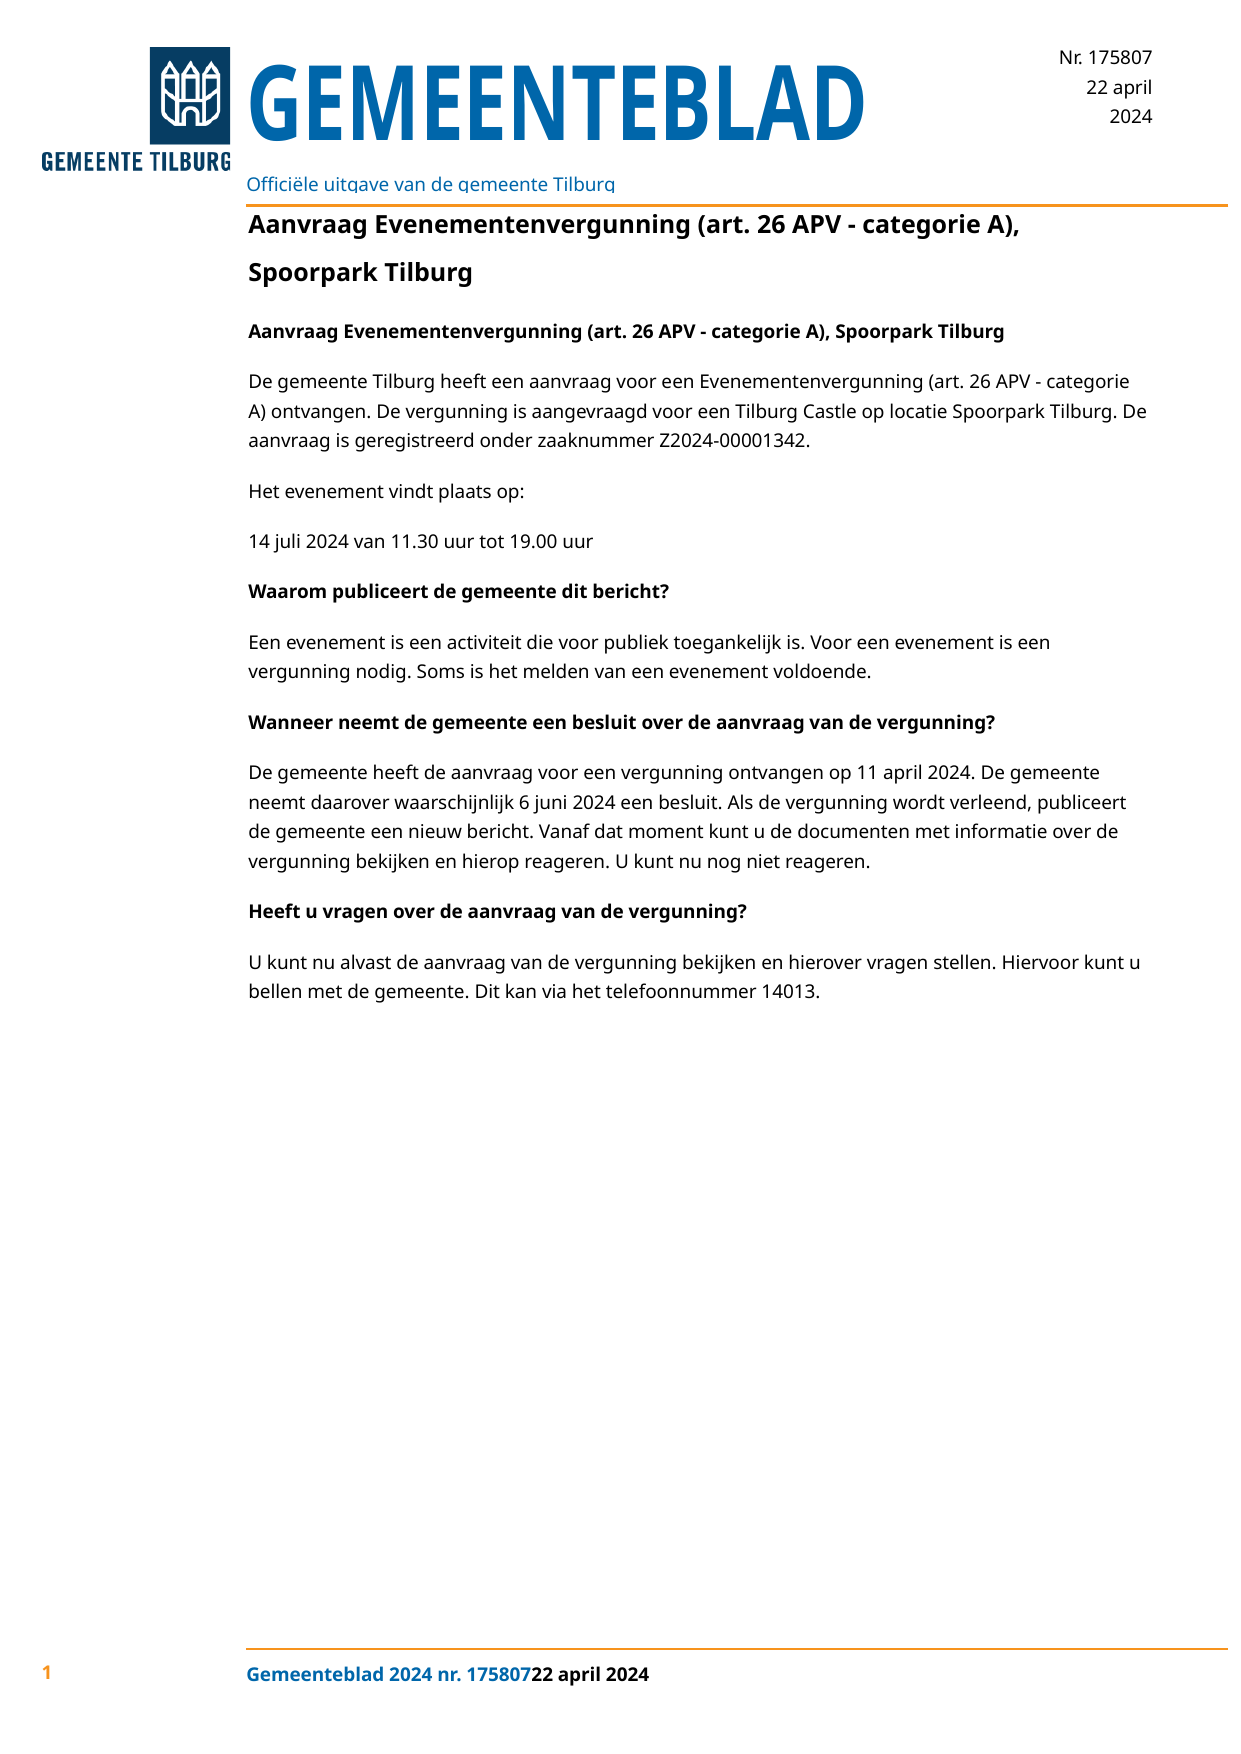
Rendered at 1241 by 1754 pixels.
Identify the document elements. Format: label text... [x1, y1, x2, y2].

text Aanvraag Evenementenvergunning (art. 26 APV - categorie A), Spoorpark Tilburg [248, 318, 1152, 344]
text 14 juli 2024 van 11.30 uur tot 19.00 uur [248, 528, 1152, 554]
text Aanvraag Evenementenvergunning (art. 26 APV - categorie A), Spoorpark Tilburg [248, 207, 1152, 288]
text Een evenement is een activiteit die voor publiek toegankelijk is. Voor een evenement is een vergunning nodig. Soms is het melden van een evenement voldoende. [248, 629, 1152, 684]
text De gemeente heeft de aanvraag voor een vergunning ontvangen op 11 april 2024. De gemeente neemt daarover waarschijnlijk 6 juni 2024 een besluit. Als de vergunning wordt verleend, publiceert de gemeente een nieuw bericht. Vanaf dat moment kunt u de documenten met informatie over de vergunning bekijken en hierop reageren. U kunt nu nog niet reageren. [248, 759, 1152, 874]
picture [41, 47, 231, 172]
text Wanneer neemt de gemeente een besluit over de aanvraag van de vergunning? [248, 709, 1152, 735]
text Waarom publiceert de gemeente dit bericht? [248, 579, 1152, 604]
text De gemeente Tilburg heeft een aanvraag voor een Evenementenvergunning (art. 26 APV - categorie A) ontvangen. De vergunning is aangevraagd voor een Tilburg Castle op locatie Spoorpark Tilburg. De aanvraag is geregistreerd onder zaaknummer Z2024-00001342. [248, 368, 1152, 453]
text Het evenement vindt plaats op: [248, 478, 1152, 504]
text U kunt nu alvast de aanvraag van de vergunning bekijken en hierover vragen stellen. Hiervoor kunt u bellen met de gemeente. Dit kan via het telefoonnummer 14013. [248, 949, 1152, 1004]
text Heeft u vragen over de aanvraag van de vergunning? [248, 899, 1152, 924]
